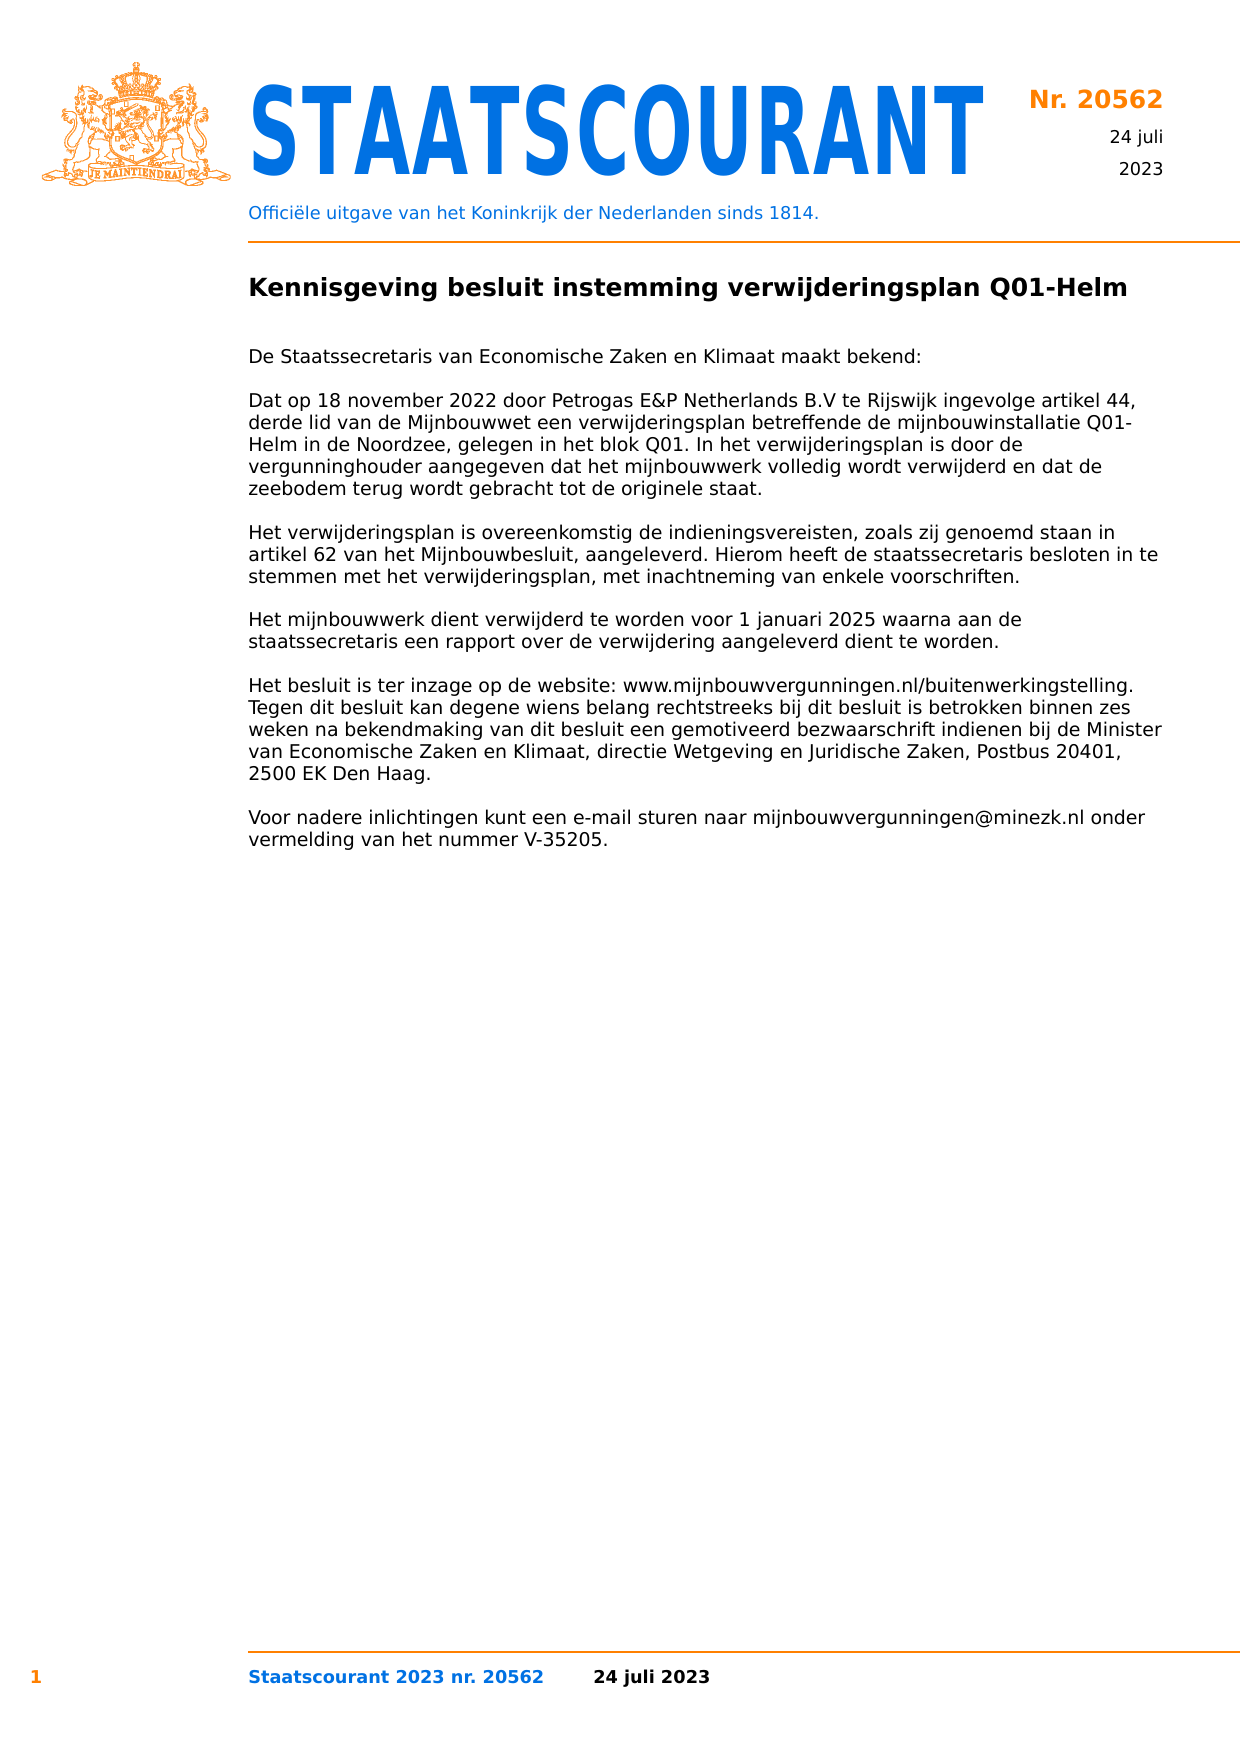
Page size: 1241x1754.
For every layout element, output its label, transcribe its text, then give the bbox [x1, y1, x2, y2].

picture [41, 62, 231, 186]
text Het besluit is ter inzage op de website: www.mijnbouwvergunningen.nl/buitenwerkingstelling. Tegen dit besluit kan degene wiens belang rechtstreeks bij dit besluit is betrokken binnen zes weken na bekendmaking van dit besluit een gemotiveerd bezwaarschrift indienen bij de Minister van Economische Zaken en Klimaat, directie Wetgeving en Juridische Zaken, Postbus 20401, 2500 EK Den Haag. [248, 675, 1163, 785]
table_header Nr. 20562 [998, 62, 1240, 121]
table_cell 2023 [998, 153, 1240, 203]
text De Staatssecretaris van Economische Zaken en Klimaat maakt bekend: [248, 346, 1163, 368]
text Het verwijderingsplan is overeenkomstig de indieningsvereisten, zoals zij genoemd staan in artikel 62 van het Mijnbouwbesluit, aangeleverd. Hierom heeft de staatssecretaris besloten in te stemmen met het verwijderingsplan, met inachtneming van enkele voorschriften. [248, 522, 1163, 587]
text Voor nadere inlichtingen kunt een e-mail sturen naar mijnbouwvergunningen@minezk.nl onder vermelding van het nummer V-35205. [248, 807, 1163, 851]
table_cell 24 juli [998, 121, 1240, 153]
table_header [25, 62, 248, 241]
subtitle Kennisgeving besluit instemming verwijderingsplan Q01-Helm [248, 273, 1163, 302]
table_header STAATSCOURANT [248, 62, 998, 203]
text Het mijnbouwwerk dient verwijderd te worden voor 1 januari 2025 waarna aan de staatssecretaris een rapport over de verwijdering aangeleverd dient te worden. [248, 609, 1163, 653]
table_cell Officiële uitgave van het Koninkrijk der Nederlanden sinds 1814. [248, 203, 1240, 241]
text Dat op 18 november 2022 door Petrogas E&P Netherlands B.V te Rijswijk ingevolge artikel 44, derde lid van de Mijnbouwwet een verwijderingsplan betreffende de mijnbouwinstallatie Q01-Helm in de Noordzee, gelegen in het blok Q01. In het verwijderingsplan is door de vergunninghouder aangegeven dat het mijnbouwwerk volledig wordt verwijderd en dat de zeebodem terug wordt gebracht tot de originele staat. [248, 390, 1163, 500]
